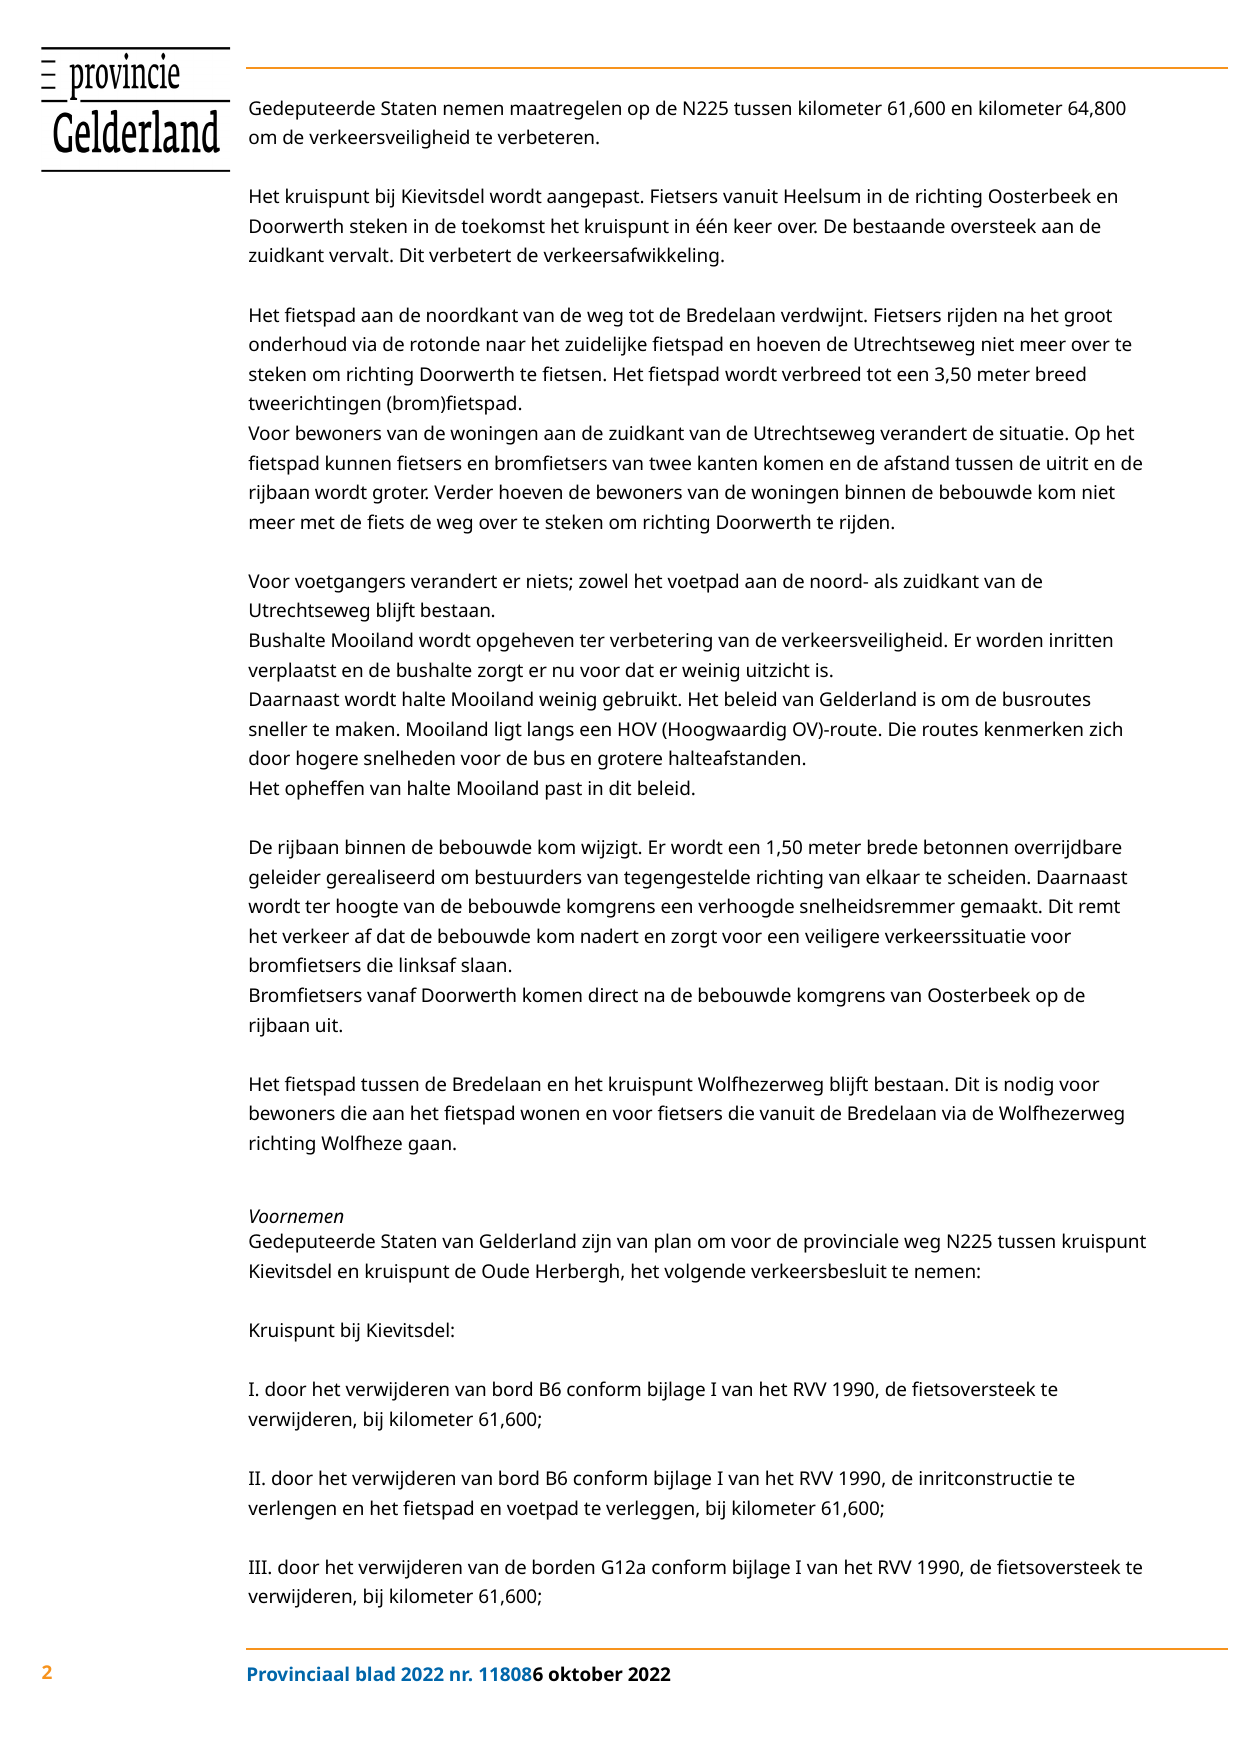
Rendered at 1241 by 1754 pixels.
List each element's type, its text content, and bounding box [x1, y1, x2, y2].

text Gedeputeerde Staten nemen maatregelen op de N225 tussen kilometer 61,600 en kilometer 64,800 om de verkeersveiligheid te verbeteren. [248, 95, 1152, 150]
text Het fietspad tussen de Bredelaan en het kruispunt Wolfhezerweg blijft bestaan. Dit is nodig voor bewoners die aan het fietspad wonen en voor fietsers die vanuit de Bredelaan via de Wolfhezerweg richting Wolfheze gaan. [248, 1071, 1152, 1156]
text Bushalte Mooiland wordt opgeheven ter verbetering van de verkeersveiligheid. Er worden inritten verplaatst en de bushalte zorgt er nu voor dat er weinig uitzicht is. [248, 627, 1152, 683]
text III. door het verwijderen van de borden G12a conform bijlage I van het RVV 1990, de fietsoversteek te verwijderen, bij kilometer 61,600; [248, 1554, 1152, 1609]
text Gedeputeerde Staten van Gelderland zijn van plan om voor de provinciale weg N225 tussen kruispunt Kievitsdel en kruispunt de Oude Herbergh, het volgende verkeersbesluit te nemen: [248, 1229, 1152, 1284]
text Voornemen [248, 1203, 1152, 1229]
text Voor voetgangers verandert er niets; zowel het voetpad aan de noord- als zuidkant van de Utrechtseweg blijft bestaan. [248, 568, 1152, 623]
text Bromfietsers vanaf Doorwerth komen direct na de bebouwde komgrens van Oosterbeek op de rijbaan uit. [248, 982, 1152, 1038]
text Daarnaast wordt halte Mooiland weinig gebruikt. Het beleid van Gelderland is om de busroutes sneller te maken. Mooiland ligt langs een HOV (Hoogwaardig OV)-route. Die routes kenmerken zich door hogere snelheden voor de bus en grotere halteafstanden. [248, 686, 1152, 771]
text Het fietspad aan de noordkant van de weg tot de Bredelaan verdwijnt. Fietsers rijden na het groot onderhoud via de rotonde naar het zuidelijke fietspad en hoeven de Utrechtseweg niet meer over te steken om richting Doorwerth te fietsen. Het fietspad wordt verbreed tot een 3,50 meter breed tweerichtingen (brom)fietspad. [248, 302, 1152, 416]
text II. door het verwijderen van bord B6 conform bijlage I van het RVV 1990, de inritconstructie te verlengen en het fietspad en voetpad te verleggen, bij kilometer 61,600; [248, 1465, 1152, 1521]
text Het opheffen van halte Mooiland past in dit beleid. [248, 775, 1152, 801]
text Het kruispunt bij Kievitsdel wordt aangepast. Fietsers vanuit Heelsum in de richting Oosterbeek en Doorwerth steken in de toekomst het kruispunt in één keer over. De bestaande oversteek aan de zuidkant vervalt. Dit verbetert de verkeersafwikkeling. [248, 183, 1152, 268]
text De rijbaan binnen de bebouwde kom wijzigt. Er wordt een 1,50 meter brede betonnen overrijdbare geleider gerealiseerd om bestuurders van tegengestelde richting van elkaar te scheiden. Daarnaast wordt ter hoogte van de bebouwde komgrens een verhoogde snelheidsremmer gemaakt. Dit remt het verkeer af dat de bebouwde kom nadert en zorgt voor een veiligere verkeerssituatie voor bromfietsers die linksaf slaan. [248, 834, 1152, 978]
text Voor bewoners van de woningen aan de zuidkant van de Utrechtseweg verandert de situatie. Op het fietspad kunnen fietsers en bromfietsers van twee kanten komen en de afstand tussen de uitrit en de rijbaan wordt groter. Verder hoeven de bewoners van de woningen binnen de bebouwde kom niet meer met de fiets de weg over te steken om richting Doorwerth te rijden. [248, 420, 1152, 535]
text I. door het verwijderen van bord B6 conform bijlage I van het RVV 1990, de fietsoversteek te verwijderen, bij kilometer 61,600; [248, 1377, 1152, 1432]
text Kruispunt bij Kievitsdel: [248, 1317, 1152, 1343]
picture [41, 47, 231, 172]
